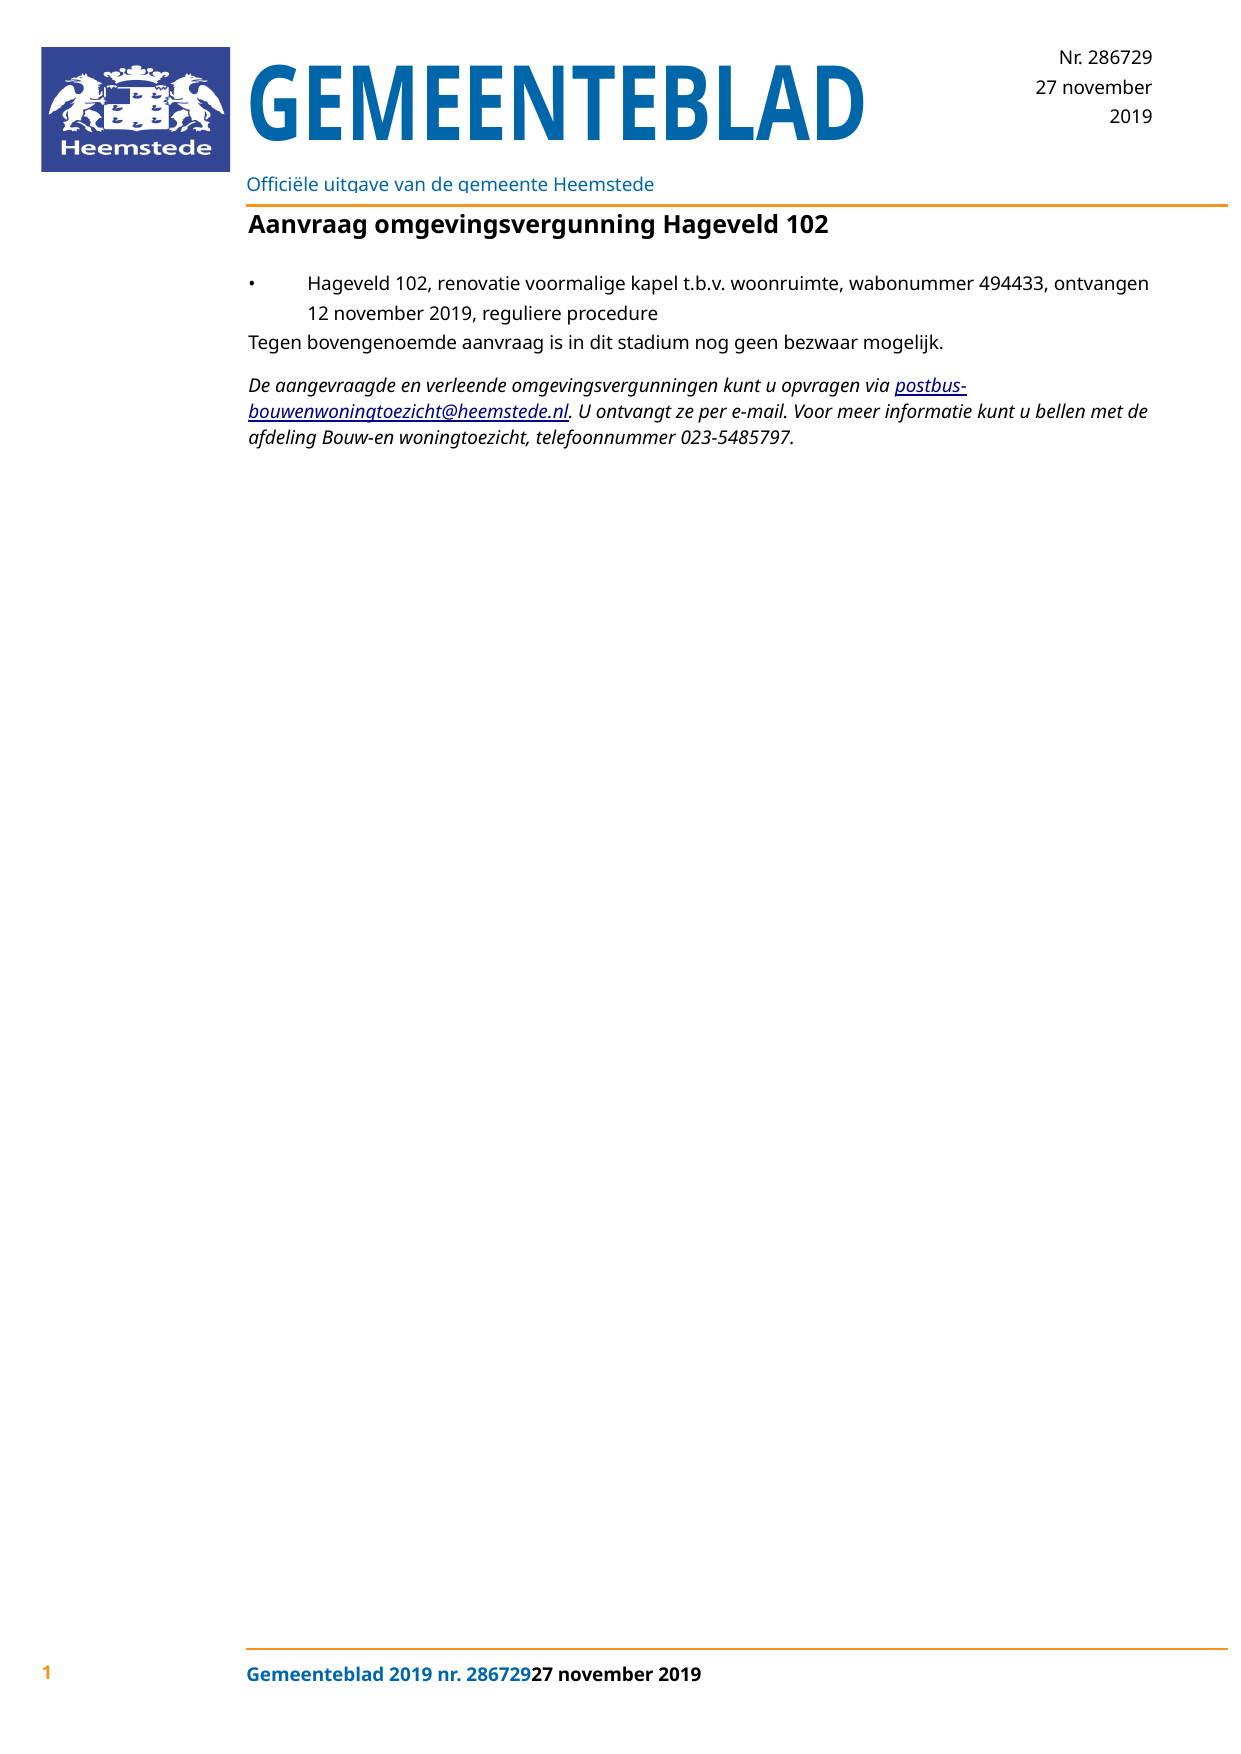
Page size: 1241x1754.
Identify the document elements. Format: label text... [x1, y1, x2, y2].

text Aanvraag omgevingsvergunning Hageveld 102 [248, 207, 1152, 241]
picture [41, 47, 231, 172]
list Hageveld 102, renovatie voormalige kapel t.b.v. woonruimte, wabonummer 494433, ontvangen 12 november 2019, reguliere procedure [248, 270, 1152, 326]
text Tegen bovengenoemde aanvraag is in dit stadium nog geen bezwaar mogelijk. [248, 329, 1152, 355]
text De aangevraagde en verleende omgevingsvergunningen kunt u opvragen via postbus-bouwenwoningtoezicht@heemstede.nl. U ontvangt ze per e-mail. Voor meer informatie kunt u bellen met de afdeling Bouw-en woningtoezicht, telefoonnummer 023-5485797. [248, 373, 1152, 450]
